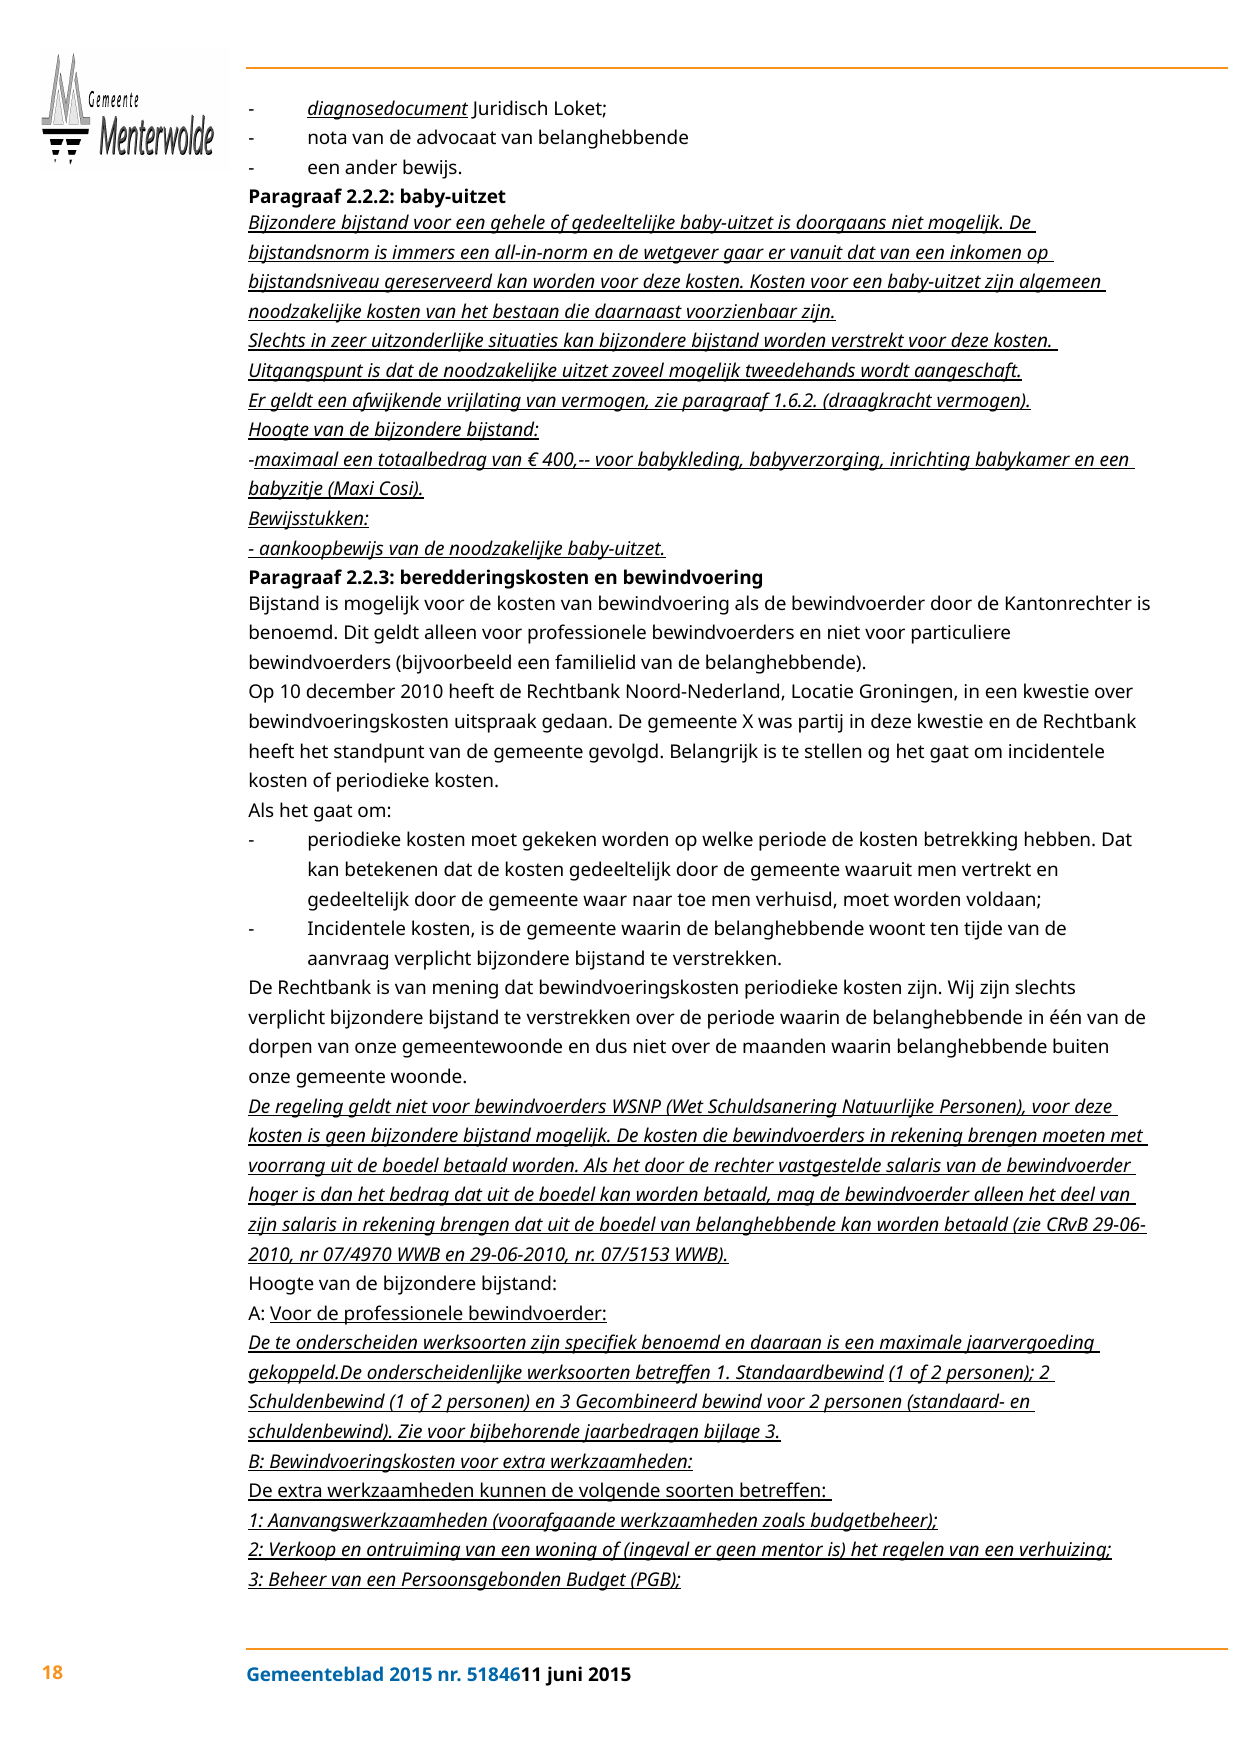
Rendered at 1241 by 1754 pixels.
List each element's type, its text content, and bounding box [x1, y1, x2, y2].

text Hoogte van de bijzondere bijstand: [248, 416, 1152, 442]
text Op 10 december 2010 heeft de Rechtbank Noord-Nederland, Locatie Groningen, in een kwestie over bewindvoeringskosten uitspraak gedaan. De gemeente X was partij in deze kwestie en de Rechtbank heeft het standpunt van de gemeente gevolgd. Belangrijk is te stellen og het gaat om incidentele kosten of periodieke kosten. [248, 679, 1152, 793]
text Paragraaf 2.2.3: beredderingskosten en bewindvoering [248, 564, 1152, 590]
text Paragraaf 2.2.2: baby-uitzet [248, 183, 1152, 209]
text Als het gaat om: [248, 797, 1152, 823]
list een ander bewijs. [248, 154, 1152, 180]
text A: Voor de professionele bewindvoerder: [248, 1300, 1152, 1326]
text Bijzondere bijstand voor een gehele of gedeeltelijke baby-uitzet is doorgaans niet mogelijk. De bijstandsnorm is immers een all-in-norm en de wetgever gaar er vanuit dat van een inkomen op bijstandsniveau gereserveerd kan worden voor deze kosten. Kosten voor een baby-uitzet zijn algemeen noodzakelijke kosten van het bestaan die daarnaast voorzienbaar zijn. [248, 209, 1152, 324]
text De te onderscheiden werksoorten zijn specifiek benoemd en daaraan is een maximale jaarvergoeding gekoppeld.De onderscheidenlijke werksoorten betreffen 1. Standaardbewind (1 of 2 personen); 2 Schuldenbewind (1 of 2 personen) en 3 Gecombineerd bewind voor 2 personen (standaard- en schuldenbewind). Zie voor bijbehorende jaarbedragen bijlage 3. [248, 1329, 1152, 1444]
text De regeling geldt niet voor bewindvoerders WSNP (Wet Schuldsanering Natuurlijke Personen), voor deze kosten is geen bijzondere bijstand mogelijk. De kosten die bewindvoerders in rekening brengen moeten met voorrang uit de boedel betaald worden. Als het door de rechter vastgestelde salaris van de bewindvoerder hoger is dan het bedrag dat uit de boedel kan worden betaald, mag de bewindvoerder alleen het deel van zijn salaris in rekening brengen dat uit de boedel van belanghebbende kan worden betaald (zie CRvB 29-06-2010, nr 07/4970 WWB en 29-06-2010, nr. 07/5153 WWB). [248, 1093, 1152, 1267]
text Bewijsstukken: [248, 505, 1152, 531]
text Hoogte van de bijzondere bijstand: [248, 1270, 1152, 1296]
text 1: Aanvangswerkzaamheden (voorafgaande werkzaamheden zoals budgetbeheer); [248, 1507, 1152, 1533]
list nota van de advocaat van belanghebbende [248, 124, 1152, 150]
list diagnosedocument Juridisch Loket; [248, 95, 1152, 121]
text -maximaal een totaalbedrag van € 400,-- voor babykleding, babyverzorging, inrichting babykamer en een babyzitje (Maxi Cosi). [248, 446, 1152, 501]
text Bijstand is mogelijk voor de kosten van bewindvoering als de bewindvoerder door de Kantonrechter is benoemd. Dit geldt alleen voor professionele bewindvoerders en niet voor particuliere bewindvoerders (bijvoorbeeld een familielid van de belanghebbende). [248, 590, 1152, 675]
list periodieke kosten moet gekeken worden op welke periode de kosten betrekking hebben. Dat kan betekenen dat de kosten gedeeltelijk door de gemeente waaruit men vertrekt en gedeeltelijk door de gemeente waar naar toe men verhuisd, moet worden voldaan; [248, 827, 1152, 912]
list Incidentele kosten, is de gemeente waarin de belanghebbende woont ten tijde van de aanvraag verplicht bijzondere bijstand te verstrekken. [248, 915, 1152, 971]
text B: Bewindvoeringskosten voor extra werkzaamheden: [248, 1448, 1152, 1474]
text 3: Beheer van een Persoonsgebonden Budget (PGB); [248, 1566, 1152, 1592]
text De extra werkzaamheden kunnen de volgende soorten betreffen: [248, 1477, 1152, 1503]
text - aankoopbewijs van de noodzakelijke baby-uitzet. [248, 535, 1152, 560]
picture [41, 47, 231, 172]
text Er geldt een afwijkende vrijlating van vermogen, zie paragraaf 1.6.2. (draagkracht vermogen). [248, 387, 1152, 412]
text Slechts in zeer uitzonderlijke situaties kan bijzondere bijstand worden verstrekt voor deze kosten. Uitgangspunt is dat de noodzakelijke uitzet zoveel mogelijk tweedehands wordt aangeschaft. [248, 328, 1152, 383]
text De Rechtbank is van mening dat bewindvoeringskosten periodieke kosten zijn. Wij zijn slechts verplicht bijzondere bijstand te verstrekken over de periode waarin de belanghebbende in één van de dorpen van onze gemeentewoonde en dus niet over de maanden waarin belanghebbende buiten onze gemeente woonde. [248, 974, 1152, 1089]
text 2: Verkoop en ontruiming van een woning of (ingeval er geen mentor is) het regelen van een verhuizing; [248, 1537, 1152, 1562]
